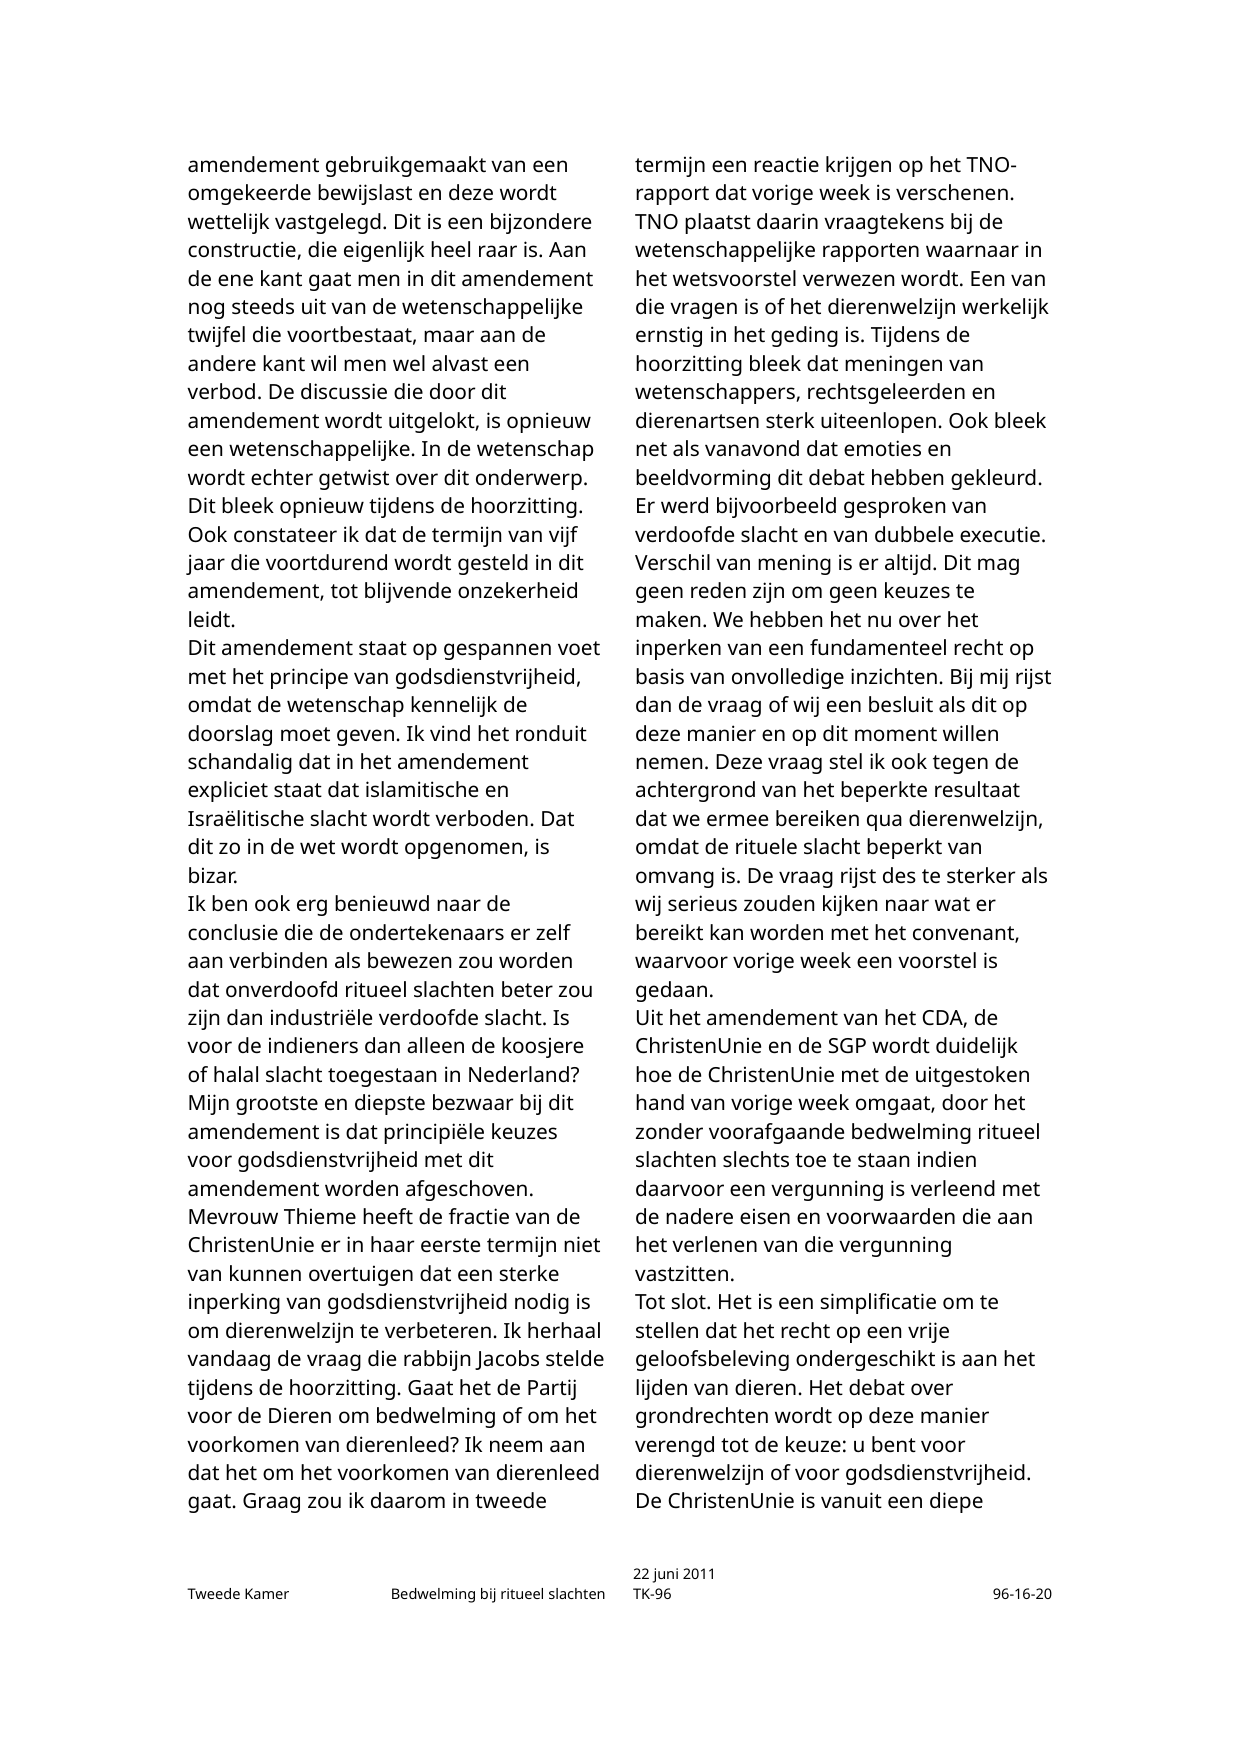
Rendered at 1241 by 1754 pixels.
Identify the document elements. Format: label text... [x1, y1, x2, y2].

text Mevrouw Thieme heeft de fractie van de ChristenUnie er in haar eerste termijn niet van kunnen overtuigen dat een sterke inperking van godsdienstvrijheid nodig is om dierenwelzijn te verbeteren. Ik herhaal vandaag de vraag die rabbijn Jacobs stelde tijdens de hoorzitting. Gaat het de Partij voor de Dieren om bedwelming of om het voorkomen van dierenleed? Ik neem aan dat het om het voorkomen van dierenleed gaat. Graag zou ik daarom in tweede [187, 1202, 605, 1515]
text termijn een reactie krijgen op het TNO-rapport dat vorige week is verschenen. TNO plaatst daarin vraagtekens bij de wetenschappelijke rapporten waarnaar in het wetsvoorstel verwezen wordt. Een van die vragen is of het dierenwelzijn werkelijk ernstig in het geding is. Tijdens de hoorzitting bleek dat meningen van wetenschappers, rechtsgeleerden en dierenartsen sterk uiteenlopen. Ook bleek net als vanavond dat emoties en beeldvorming dit debat hebben gekleurd. Er werd bijvoorbeeld gesproken van verdoofde slacht en van dubbele executie. [635, 150, 1053, 548]
text Uit het amendement van het CDA, de ChristenUnie en de SGP wordt duidelijk hoe de ChristenUnie met de uitgestoken hand van vorige week omgaat, door het zonder voorafgaande bedwelming ritueel slachten slechts toe te staan indien daarvoor een vergunning is verleend met de nadere eisen en voorwaarden die aan het verlenen van die vergunning vastzitten. [635, 1003, 1053, 1287]
text Verschil van mening is er altijd. Dit mag geen reden zijn om geen keuzes te maken. We hebben het nu over het inperken van een fundamenteel recht op basis van onvolledige inzichten. Bij mij rijst dan de vraag of wij een besluit als dit op deze manier en op dit moment willen nemen. Deze vraag stel ik ook tegen de achtergrond van het beperkte resultaat dat we ermee bereiken qua dierenwelzijn, omdat de rituele slacht beperkt van omvang is. De vraag rijst des te sterker als wij serieus zouden kijken naar wat er bereikt kan worden met het convenant, waarvoor vorige week een voorstel is gedaan. [635, 548, 1053, 1003]
text Tot slot. Het is een simplificatie om te stellen dat het recht op een vrije geloofsbeleving ondergeschikt is aan het lijden van dieren. Het debat over grondrechten wordt op deze manier verengd tot de keuze: u bent voor dierenwelzijn of voor godsdienstvrijheid. De ChristenUnie is vanuit een diepe [635, 1287, 1053, 1515]
text Ik ben ook erg benieuwd naar de conclusie die de ondertekenaars er zelf aan verbinden als bewezen zou worden dat onverdoofd ritueel slachten beter zou zijn dan industriële verdoofde slacht. Is voor de indieners dan alleen de koosjere of halal slacht toegestaan in Nederland? Mijn grootste en diepste bezwaar bij dit amendement is dat principiële keuzes voor godsdienstvrijheid met dit amendement worden afgeschoven. [187, 889, 605, 1202]
text amendement gebruikgemaakt van een omgekeerde bewijslast en deze wordt wettelijk vastgelegd. Dit is een bijzondere constructie, die eigenlijk heel raar is. Aan de ene kant gaat men in dit amendement nog steeds uit van de wetenschappelijke twijfel die voortbestaat, maar aan de andere kant wil men wel alvast een verbod. De discussie die door dit amendement wordt uitgelokt, is opnieuw een wetenschappelijke. In de wetenschap wordt echter getwist over dit onderwerp. Dit bleek opnieuw tijdens de hoorzitting. Ook constateer ik dat de termijn van vijf jaar die voortdurend wordt gesteld in dit amendement, tot blijvende onzekerheid leidt. [187, 150, 605, 633]
text Dit amendement staat op gespannen voet met het principe van godsdienstvrijheid, omdat de wetenschap kennelijk de doorslag moet geven. Ik vind het ronduit schandalig dat in het amendement expliciet staat dat islamitische en Israëlitische slacht wordt verboden. Dat dit zo in de wet wordt opgenomen, is bizar. [187, 633, 605, 889]
